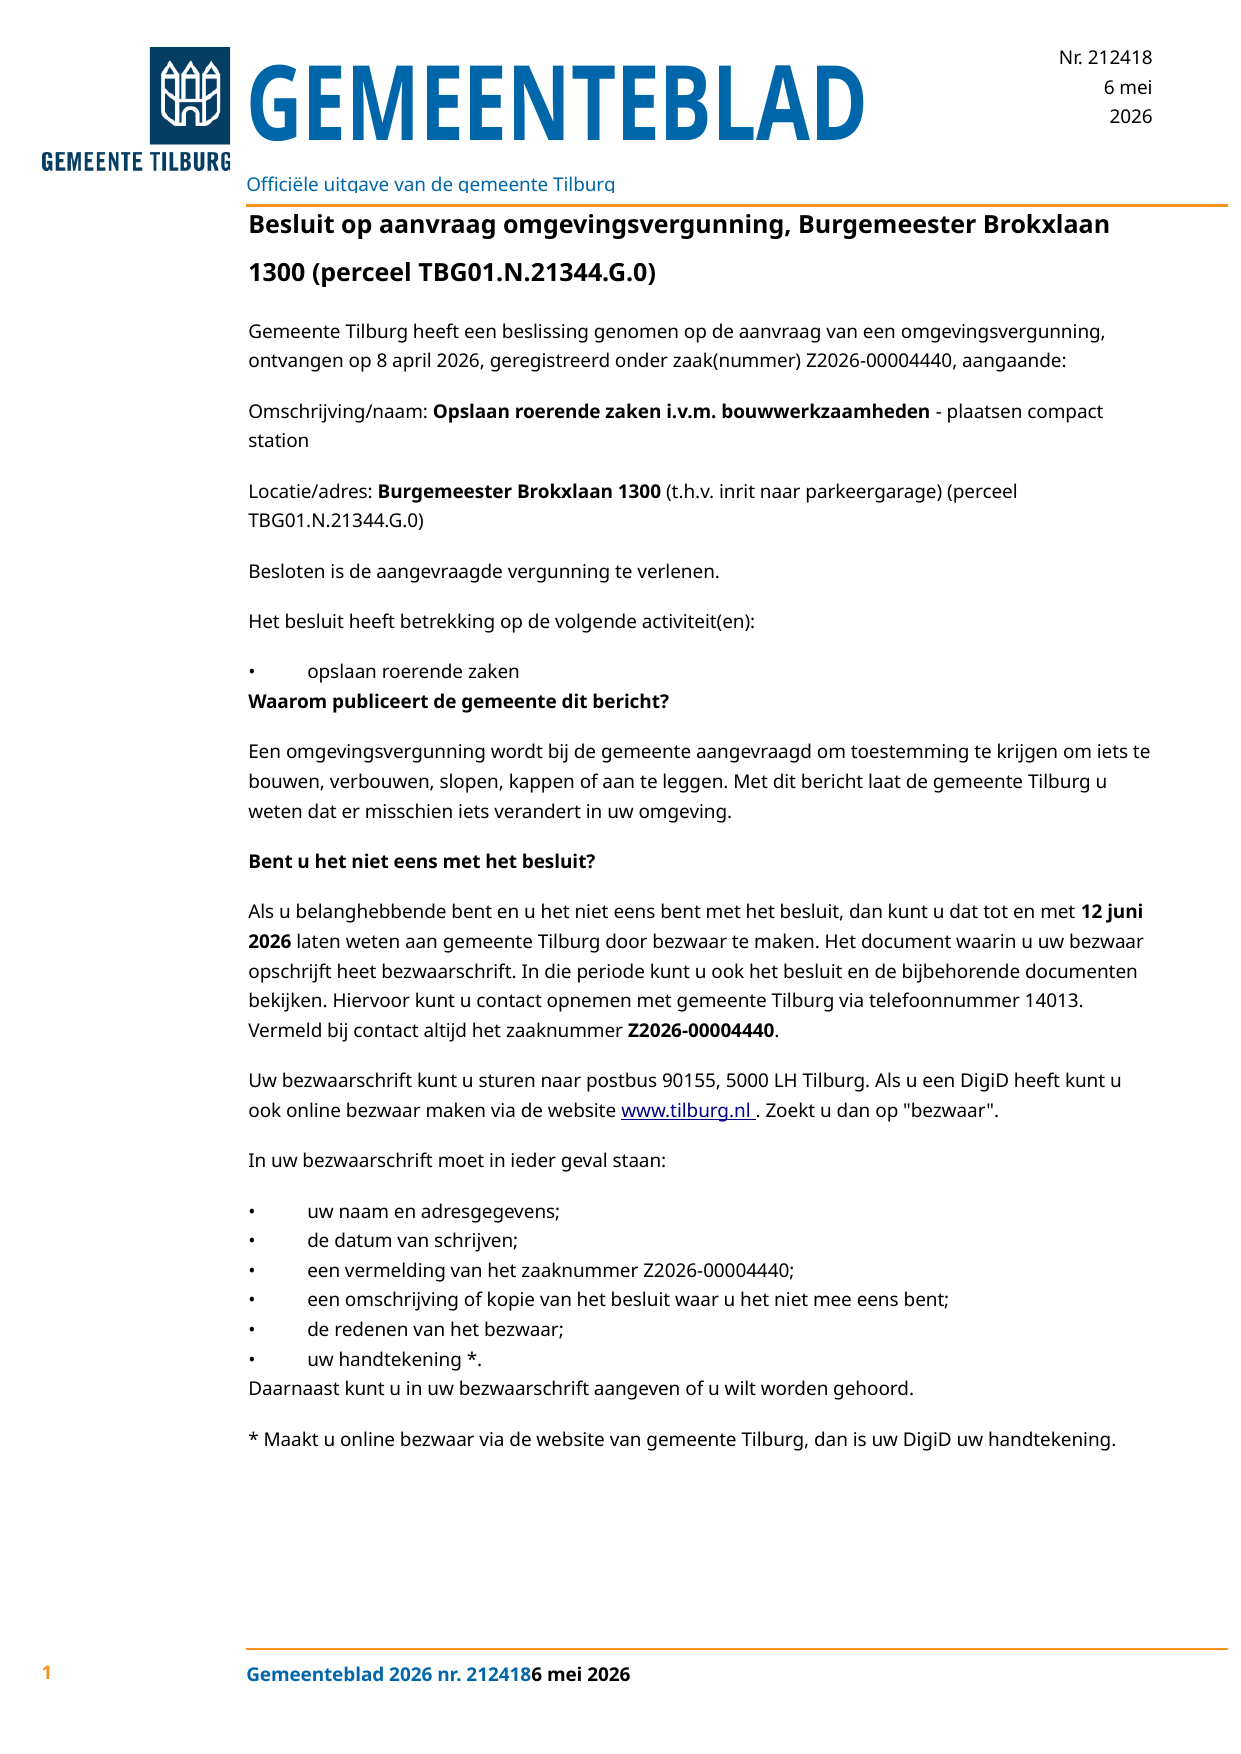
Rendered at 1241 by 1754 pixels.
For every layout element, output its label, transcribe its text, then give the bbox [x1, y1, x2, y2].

text Locatie/adres: Burgemeester Brokxlaan 1300 (t.h.v. inrit naar parkeergarage) (perceel TBG01.N.21344.G.0) [248, 478, 1152, 533]
text Omschrijving/naam: Opslaan roerende zaken i.v.m. bouwwerkzaamheden - plaatsen compact station [248, 398, 1152, 453]
list opslaan roerende zaken [248, 659, 1152, 684]
list een vermelding van het zaaknummer Z2026-00004440; [248, 1257, 1152, 1283]
text Bent u het niet eens met het besluit? [248, 848, 1152, 874]
text * Maakt u online bezwaar via de website van gemeente Tilburg, dan is uw DigiD uw handtekening. [248, 1426, 1152, 1452]
text In uw bezwaarschrift moet in ieder geval staan: [248, 1147, 1152, 1173]
list een omschrijving of kopie van het besluit waar u het niet mee eens bent; [248, 1287, 1152, 1312]
text Waarom publiceert de gemeente dit bericht? [248, 688, 1152, 714]
text Besluit op aanvraag omgevingsvergunning, Burgemeester Brokxlaan 1300 (perceel TBG01.N.21344.G.0) [248, 207, 1152, 288]
list uw naam en adresgegevens; [248, 1198, 1152, 1224]
list uw handtekening *. [248, 1346, 1152, 1372]
text Het besluit heeft betrekking op de volgende activiteit(en): [248, 608, 1152, 634]
list de datum van schrijven; [248, 1227, 1152, 1253]
text Een omgevingsvergunning wordt bij de gemeente aangevraagd om toestemming te krijgen om iets te bouwen, verbouwen, slopen, kappen of aan te leggen. Met dit bericht laat de gemeente Tilburg u weten dat er misschien iets verandert in uw omgeving. [248, 739, 1152, 824]
text Gemeente Tilburg heeft een beslissing genomen op de aanvraag van een omgevingsvergunning, ontvangen op 8 april 2026, geregistreerd onder zaak(nummer) Z2026-00004440, aangaande: [248, 318, 1152, 373]
picture [41, 47, 231, 172]
list de redenen van het bezwaar; [248, 1316, 1152, 1342]
text Daarnaast kunt u in uw bezwaarschrift aangeven of u wilt worden gehoord. [248, 1375, 1152, 1401]
text Als u belanghebbende bent en u het niet eens bent met het besluit, dan kunt u dat tot en met 12 juni 2026 laten weten aan gemeente Tilburg door bezwaar te maken. Het document waarin u uw bezwaar opschrijft heet bezwaarschrift. In die periode kunt u ook het besluit en de bijbehorende documenten bekijken. Hiervoor kunt u contact opnemen met gemeente Tilburg via telefoonnummer 14013. Vermeld bij contact altijd het zaaknummer Z2026-00004440. [248, 899, 1152, 1043]
text Uw bezwaarschrift kunt u sturen naar postbus 90155, 5000 LH Tilburg. Als u een DigiD heeft kunt u ook online bezwaar maken via de website www.tilburg.nl . Zoekt u dan op "bezwaar". [248, 1067, 1152, 1123]
text Besloten is de aangevraagde vergunning te verlenen. [248, 558, 1152, 584]
